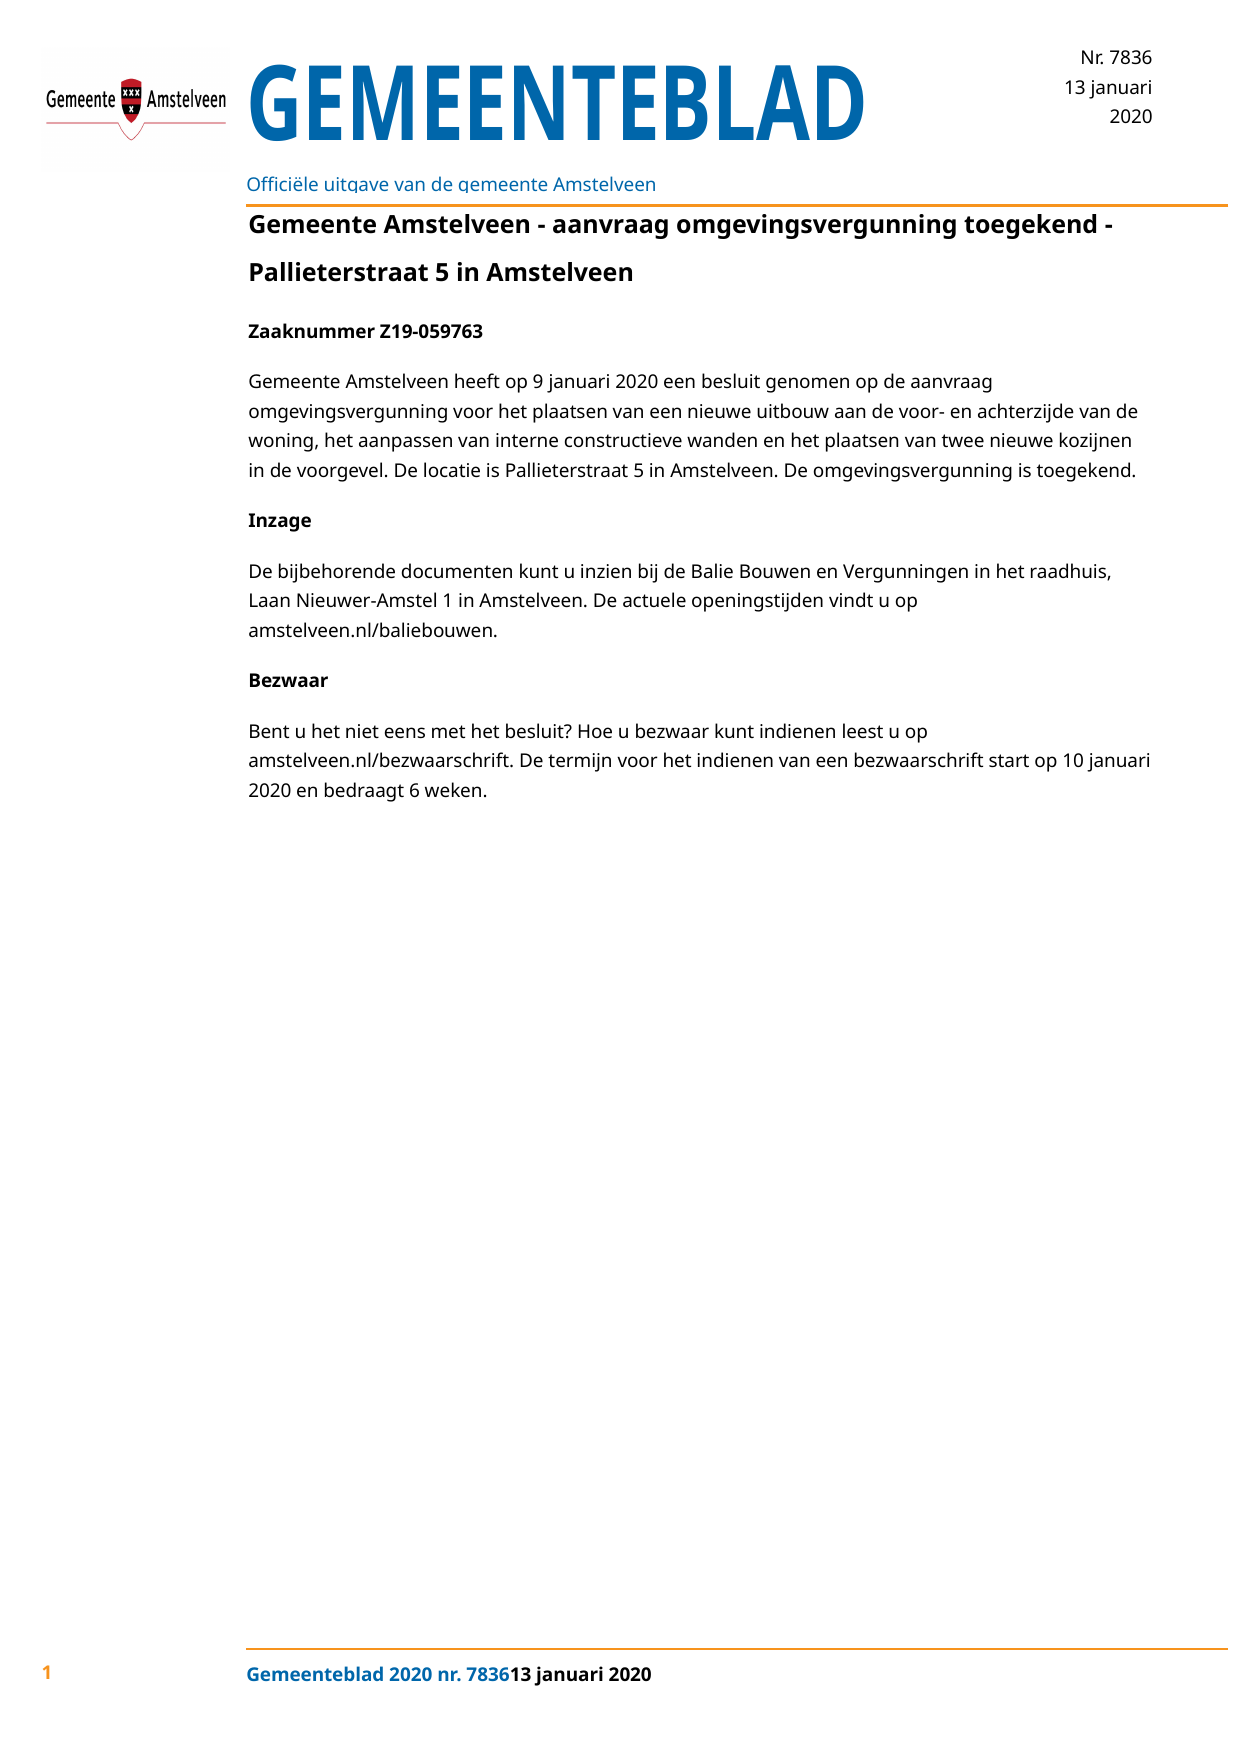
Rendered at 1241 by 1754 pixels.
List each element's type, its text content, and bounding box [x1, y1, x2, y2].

text Bezwaar [248, 667, 1152, 693]
picture [41, 47, 231, 172]
text Inzage [248, 507, 1152, 533]
text Gemeente Amstelveen heeft op 9 januari 2020 een besluit genomen op de aanvraag omgevingsvergunning voor het plaatsen van een nieuwe uitbouw aan de voor- en achterzijde van de woning, het aanpassen van interne constructieve wanden en het plaatsen van twee nieuwe kozijnen in de voorgevel. De locatie is Pallieterstraat 5 in Amstelveen. De omgevingsvergunning is toegekend. [248, 368, 1152, 483]
text Gemeente Amstelveen - aanvraag omgevingsvergunning toegekend - Pallieterstraat 5 in Amstelveen [248, 207, 1152, 288]
text Bent u het niet eens met het besluit? Hoe u bezwaar kunt indienen leest u op amstelveen.nl/bezwaarschrift. De termijn voor het indienen van een bezwaarschrift start op 10 januari 2020 en bedraagt 6 weken. [248, 718, 1152, 803]
text Zaaknummer Z19-059763 [248, 318, 1152, 344]
text De bijbehorende documenten kunt u inzien bij de Balie Bouwen en Vergunningen in het raadhuis, Laan Nieuwer-Amstel 1 in Amstelveen. De actuele openingstijden vindt u op amstelveen.nl/baliebouwen. [248, 558, 1152, 643]
